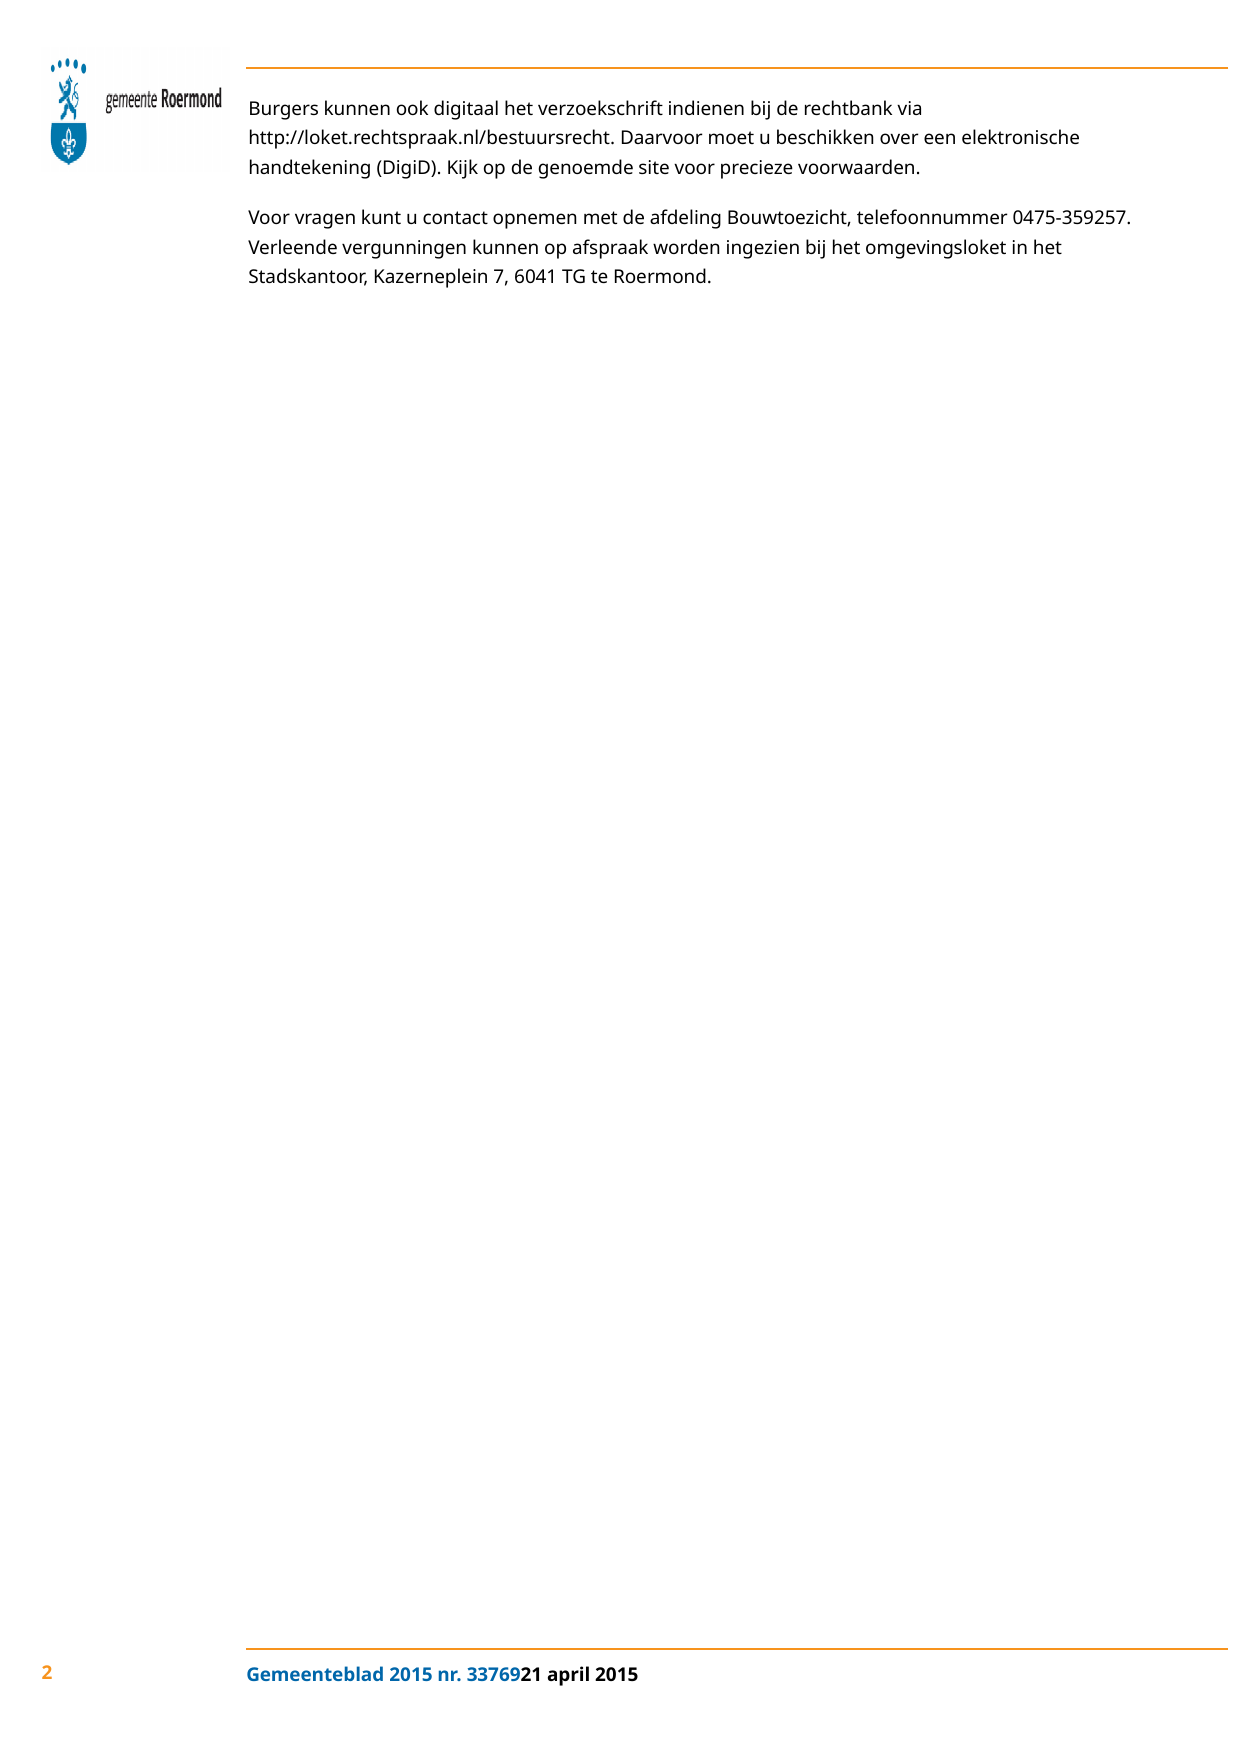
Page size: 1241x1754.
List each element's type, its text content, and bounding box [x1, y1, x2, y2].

text Voor vragen kunt u contact opnemen met de afdeling Bouwtoezicht, telefoonnummer 0475-359257. Verleende vergunningen kunnen op afspraak worden ingezien bij het omgevingsloket in het Stadskantoor, Kazerneplein 7, 6041 TG te Roermond. [248, 204, 1152, 289]
text Burgers kunnen ook digitaal het verzoekschrift indienen bij de rechtbank via http://loket.rechtspraak.nl/bestuursrecht. Daarvoor moet u beschikken over een elektronische handtekening (DigiD). Kijk op de genoemde site voor precieze voorwaarden. [248, 95, 1152, 180]
picture [41, 47, 231, 172]
